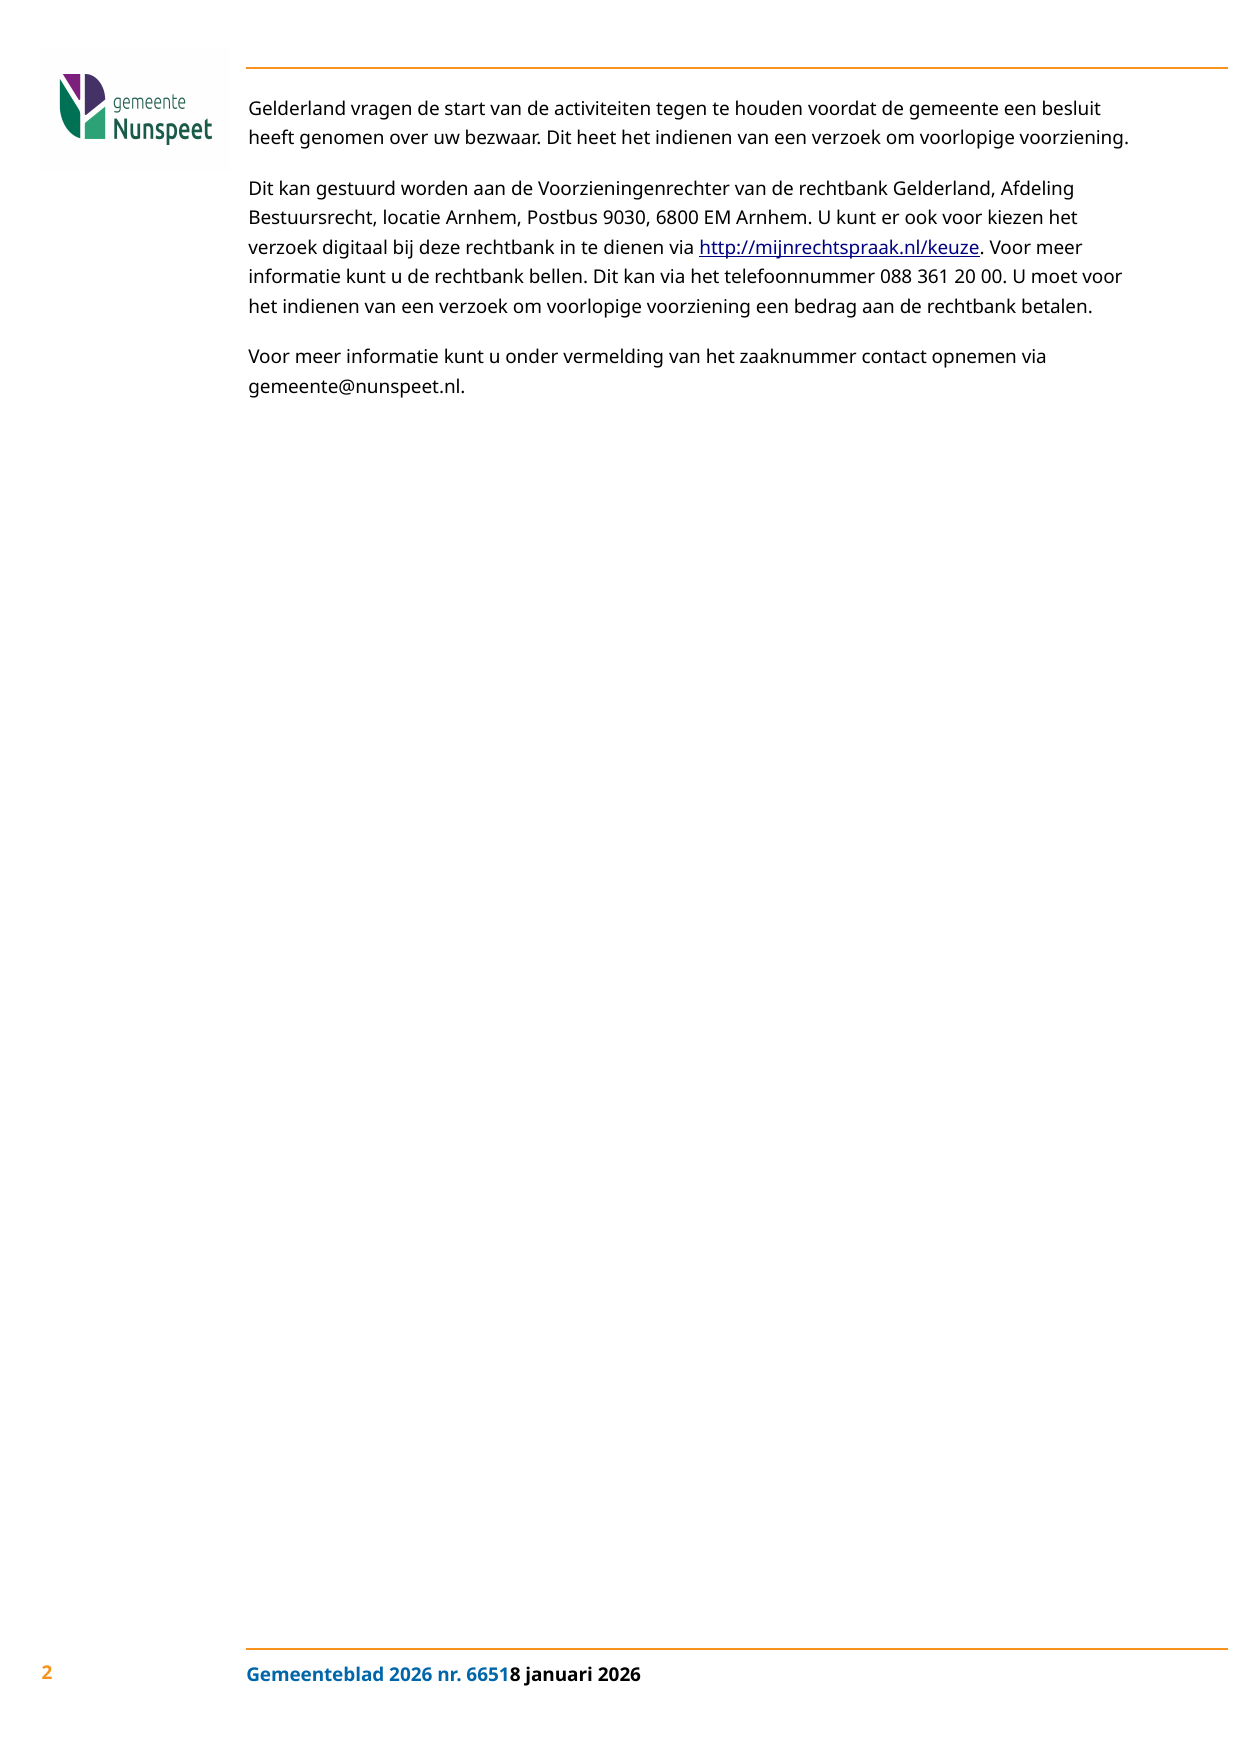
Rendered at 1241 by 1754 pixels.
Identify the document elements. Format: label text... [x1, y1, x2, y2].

picture [41, 47, 231, 172]
text Dit kan gestuurd worden aan de Voorzieningenrechter van de rechtbank Gelderland, Afdeling Bestuursrecht, locatie Arnhem, Postbus 9030, 6800 EM Arnhem. U kunt er ook voor kiezen het verzoek digitaal bij deze rechtbank in te dienen via http://mijnrechtspraak.nl/keuze. Voor meer informatie kunt u de rechtbank bellen. Dit kan via het telefoonnummer 088 361 20 00. U moet voor het indienen van een verzoek om voorlopige voorziening een bedrag aan de rechtbank betalen. [248, 175, 1152, 319]
text Voor meer informatie kunt u onder vermelding van het zaaknummer contact opnemen via gemeente@nunspeet.nl. [248, 343, 1152, 399]
text Gelderland vragen de start van de activiteiten tegen te houden voordat de gemeente een besluit heeft genomen over uw bezwaar. Dit heet het indienen van een verzoek om voorlopige voorziening. [248, 95, 1152, 150]
